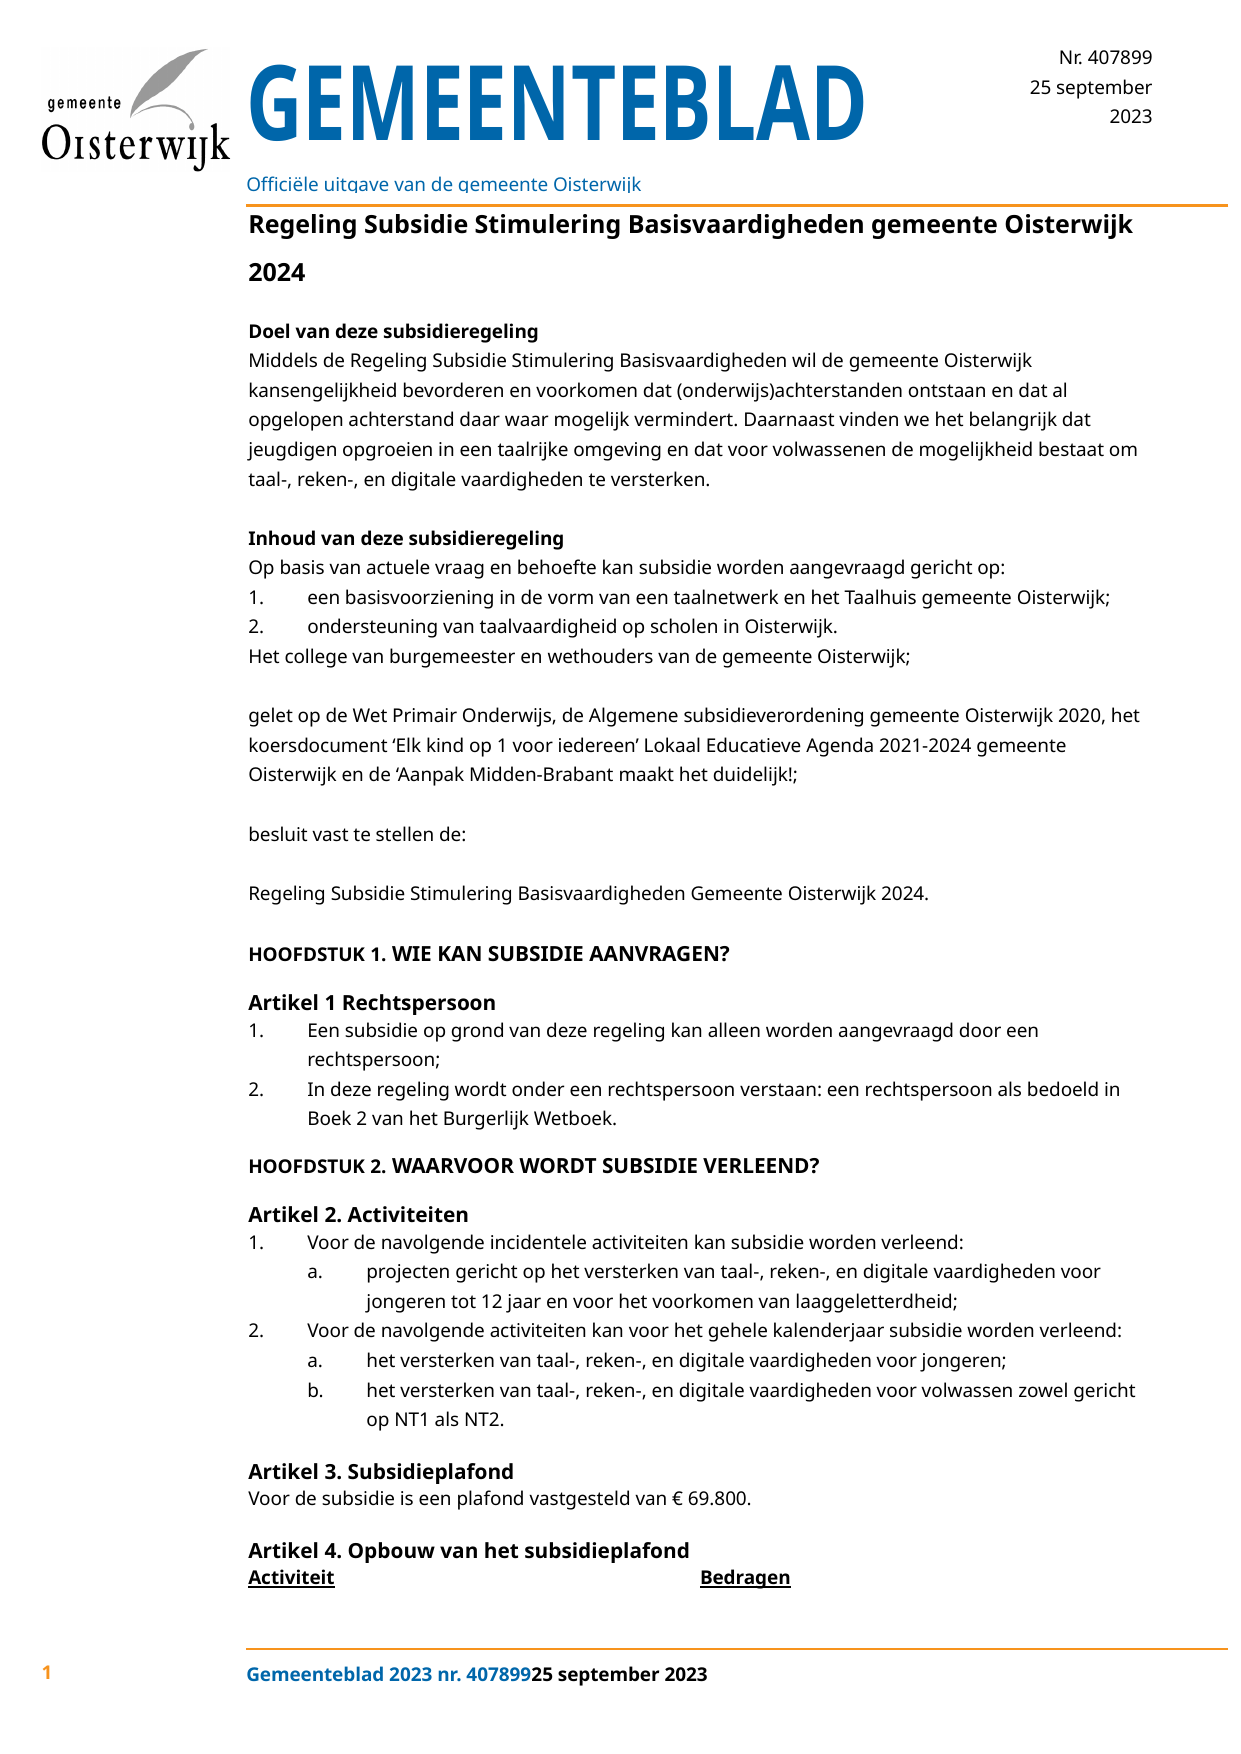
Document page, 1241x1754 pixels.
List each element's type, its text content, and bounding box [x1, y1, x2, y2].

text gelet op de Wet Primair Onderwijs, de Algemene subsidieverordening gemeente Oisterwijk 2020, het koersdocument ‘Elk kind op 1 voor iedereen’ Lokaal Educatieve Agenda 2021-2024 gemeente Oisterwijk en de ‘Aanpak Midden-Brabant maakt het duidelijk!; [248, 702, 1152, 787]
text Regeling Subsidie Stimulering Basisvaardigheden Gemeente Oisterwijk 2024. [248, 880, 1152, 906]
list een basisvoorziening in de vorm van een taalnetwerk en het Taalhuis gemeente Oisterwijk; [248, 584, 1152, 610]
text Inhoud van deze subsidieregeling [248, 525, 1152, 551]
text Artikel 3. Subsidieplafond [248, 1457, 1152, 1485]
table_header Bedragen [700, 1564, 1152, 1590]
text Middels de Regeling Subsidie Stimulering Basisvaardigheden wil de gemeente Oisterwijk kansengelijkheid bevorderen en voorkomen dat (onderwijs)achterstanden ontstaan en dat al opgelopen achterstand daar waar mogelijk vermindert. Daarnaast vinden we het belangrijk dat jeugdigen opgroeien in een taalrijke omgeving en dat voor volwassenen de mogelijkheid bestaat om taal-, reken-, en digitale vaardigheden te versterken. [248, 347, 1152, 492]
list Voor de navolgende activiteiten kan voor het gehele kalenderjaar subsidie worden verleend: [248, 1318, 1152, 1343]
text besluit vast te stellen de: [248, 821, 1152, 847]
text HOOFDSTUK 1. WIE KAN SUBSIDIE AANVRAGEN? [248, 939, 1152, 968]
text Artikel 1 Rechtspersoon [248, 988, 1152, 1017]
text Regeling Subsidie Stimulering Basisvaardigheden gemeente Oisterwijk 2024 [248, 207, 1152, 288]
table_header Activiteit [248, 1564, 700, 1590]
list Voor de navolgende incidentele activiteiten kan subsidie worden verleend: [248, 1229, 1152, 1255]
text Op basis van actuele vraag en behoefte kan subsidie worden aangevraagd gericht op: [248, 554, 1152, 580]
text Voor de subsidie is een plafond vastgesteld van € 69.800. [248, 1485, 1152, 1511]
text Doel van deze subsidieregeling [248, 318, 1152, 344]
text HOOFDSTUK 2. WAARVOOR WORDT SUBSIDIE VERLEEND? [248, 1151, 1152, 1180]
list het versterken van taal-, reken-, en digitale vaardigheden voor volwassen zowel gericht op NT1 als NT2. [307, 1377, 1152, 1432]
list het versterken van taal-, reken-, en digitale vaardigheden voor jongeren; [307, 1347, 1152, 1373]
text Artikel 2. Activiteiten [248, 1201, 1152, 1229]
list Een subsidie op grond van deze regeling kan alleen worden aangevraagd door een rechtspersoon; [248, 1017, 1152, 1072]
list projecten gericht op het versterken van taal-, reken-, en digitale vaardigheden voor jongeren tot 12 jaar en voor het voorkomen van laaggeletterdheid; [307, 1258, 1152, 1314]
picture [41, 47, 231, 172]
text Artikel 4. Opbouw van het subsidieplafond [248, 1536, 1152, 1564]
list ondersteuning van taalvaardigheid op scholen in Oisterwijk. [248, 614, 1152, 639]
text Het college van burgemeester en wethouders van de gemeente Oisterwijk; [248, 643, 1152, 669]
list In deze regeling wordt onder een rechtspersoon verstaan: een rechtspersoon als bedoeld in Boek 2 van het Burgerlijk Wetboek. [248, 1076, 1152, 1131]
